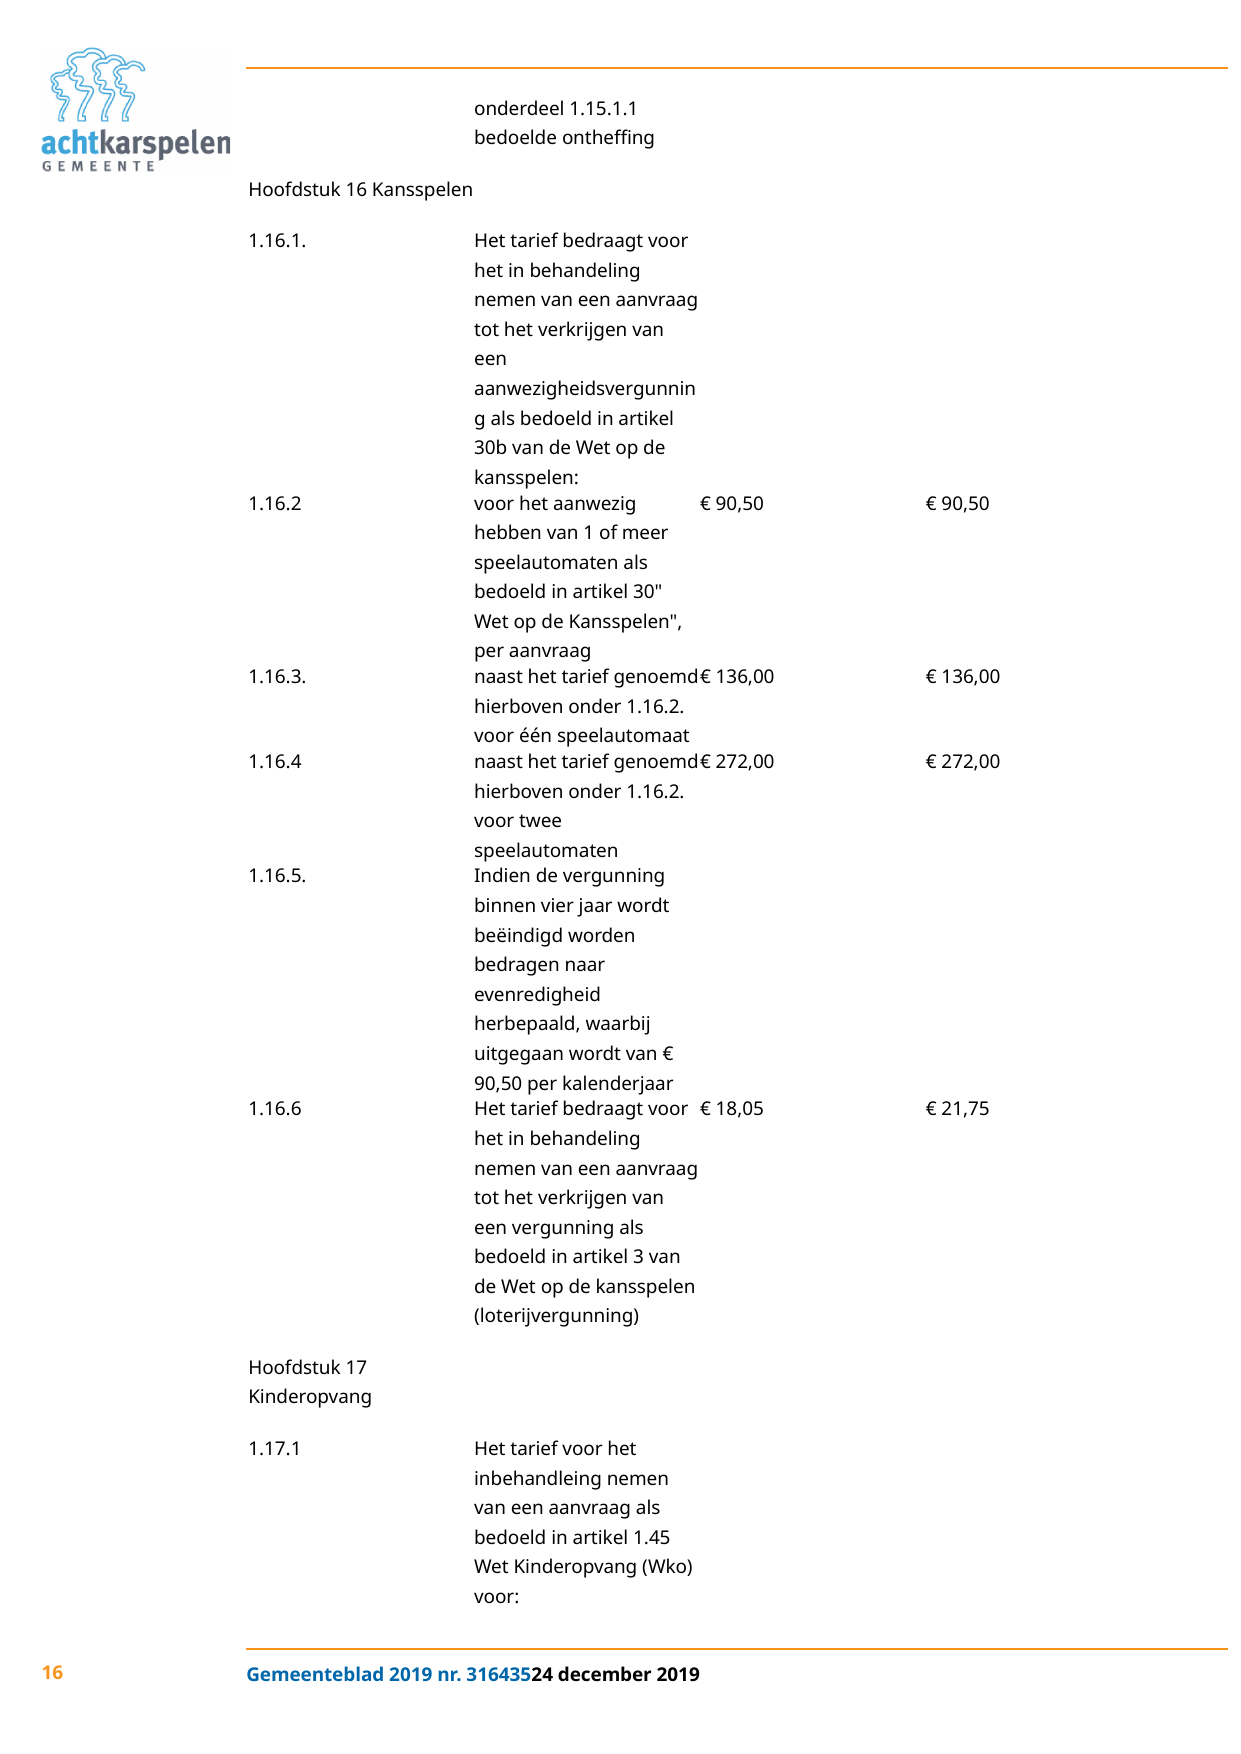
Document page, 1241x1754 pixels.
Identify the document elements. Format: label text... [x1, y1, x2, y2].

table_cell [700, 1354, 926, 1409]
table_cell [926, 1328, 1152, 1354]
table_cell Het tarief voor het inbehandleing nemen van een aanvraag als bedoeld in artikel 1.45 Wet Kinderopvang (Wko) voor: [474, 1435, 700, 1609]
table_cell [474, 1328, 700, 1354]
table_cell voor het aanwezig hebben van 1 of meer speelautomaten als bedoeld in artikel 30" Wet op de Kansspelen", per aanvraag [474, 490, 700, 663]
table_cell [700, 176, 926, 202]
picture [41, 47, 231, 172]
table_cell [700, 95, 926, 150]
table_cell [700, 202, 926, 227]
table_cell 1.17.1 [248, 1435, 474, 1609]
table_cell [248, 95, 474, 150]
table_cell € 136,00 [926, 663, 1152, 748]
table_cell [248, 150, 474, 176]
table_cell Hoofdstuk 16 Kansspelen [248, 176, 474, 202]
table_cell Indien de vergunning binnen vier jaar wordt beëindigd worden bedragen naar evenredigheid herbepaald, waarbij uitgegaan wordt van € 90,50 per kalenderjaar [474, 863, 700, 1096]
table_cell 1.16.5. [248, 863, 474, 1096]
table_cell 1.16.4 [248, 748, 474, 863]
table_cell Hoofdstuk 17 Kinderopvang [248, 1354, 474, 1409]
table_cell [248, 202, 474, 227]
table_cell [474, 202, 700, 227]
table_cell [700, 1409, 926, 1435]
table_cell € 272,00 [926, 748, 1152, 863]
table_cell [926, 150, 1152, 176]
table_cell [926, 176, 1152, 202]
table_cell 1.16.6 [248, 1096, 474, 1328]
table_cell naast het tarief genoemd hierboven onder 1.16.2. voor twee speelautomaten [474, 748, 700, 863]
table_cell [926, 95, 1152, 150]
table_cell [474, 150, 700, 176]
table_cell 1.16.1. [248, 227, 474, 490]
table_cell [926, 1354, 1152, 1409]
table_cell € 21,75 [926, 1096, 1152, 1328]
table_cell [248, 1409, 474, 1435]
table_cell [700, 863, 926, 1096]
table_cell [474, 1354, 700, 1409]
table_cell onderdeel 1.15.1.1 bedoelde ontheffing [474, 95, 700, 150]
table_cell 1.16.3. [248, 663, 474, 748]
table_cell [248, 1328, 474, 1354]
table_cell € 272,00 [700, 748, 926, 863]
table_cell Het tarief bedraagt voor het in behandeling nemen van een aanvraag tot het verkrijgen van een aanwezigheidsvergunning als bedoeld in artikel 30b van de Wet op de kansspelen: [474, 227, 700, 490]
table_cell [700, 1435, 926, 1609]
table_cell [926, 863, 1152, 1096]
table_cell € 90,50 [926, 490, 1152, 663]
table_cell [474, 176, 700, 202]
table_cell [700, 150, 926, 176]
table_cell [474, 1409, 700, 1435]
table_cell Het tarief bedraagt voor het in behandeling nemen van een aanvraag tot het verkrijgen van een vergunning als bedoeld in artikel 3 van de Wet op de kansspelen (loterijvergunning) [474, 1096, 700, 1328]
table_cell [926, 227, 1152, 490]
table_cell € 18,05 [700, 1096, 926, 1328]
table_cell naast het tarief genoemd hierboven onder 1.16.2. voor één speelautomaat [474, 663, 700, 748]
table_cell [926, 1409, 1152, 1435]
table_cell [700, 1328, 926, 1354]
table_cell [926, 1435, 1152, 1609]
table_cell 1.16.2 [248, 490, 474, 663]
table_cell [926, 202, 1152, 227]
table_cell € 136,00 [700, 663, 926, 748]
table_cell € 90,50 [700, 490, 926, 663]
table_cell [700, 227, 926, 490]
